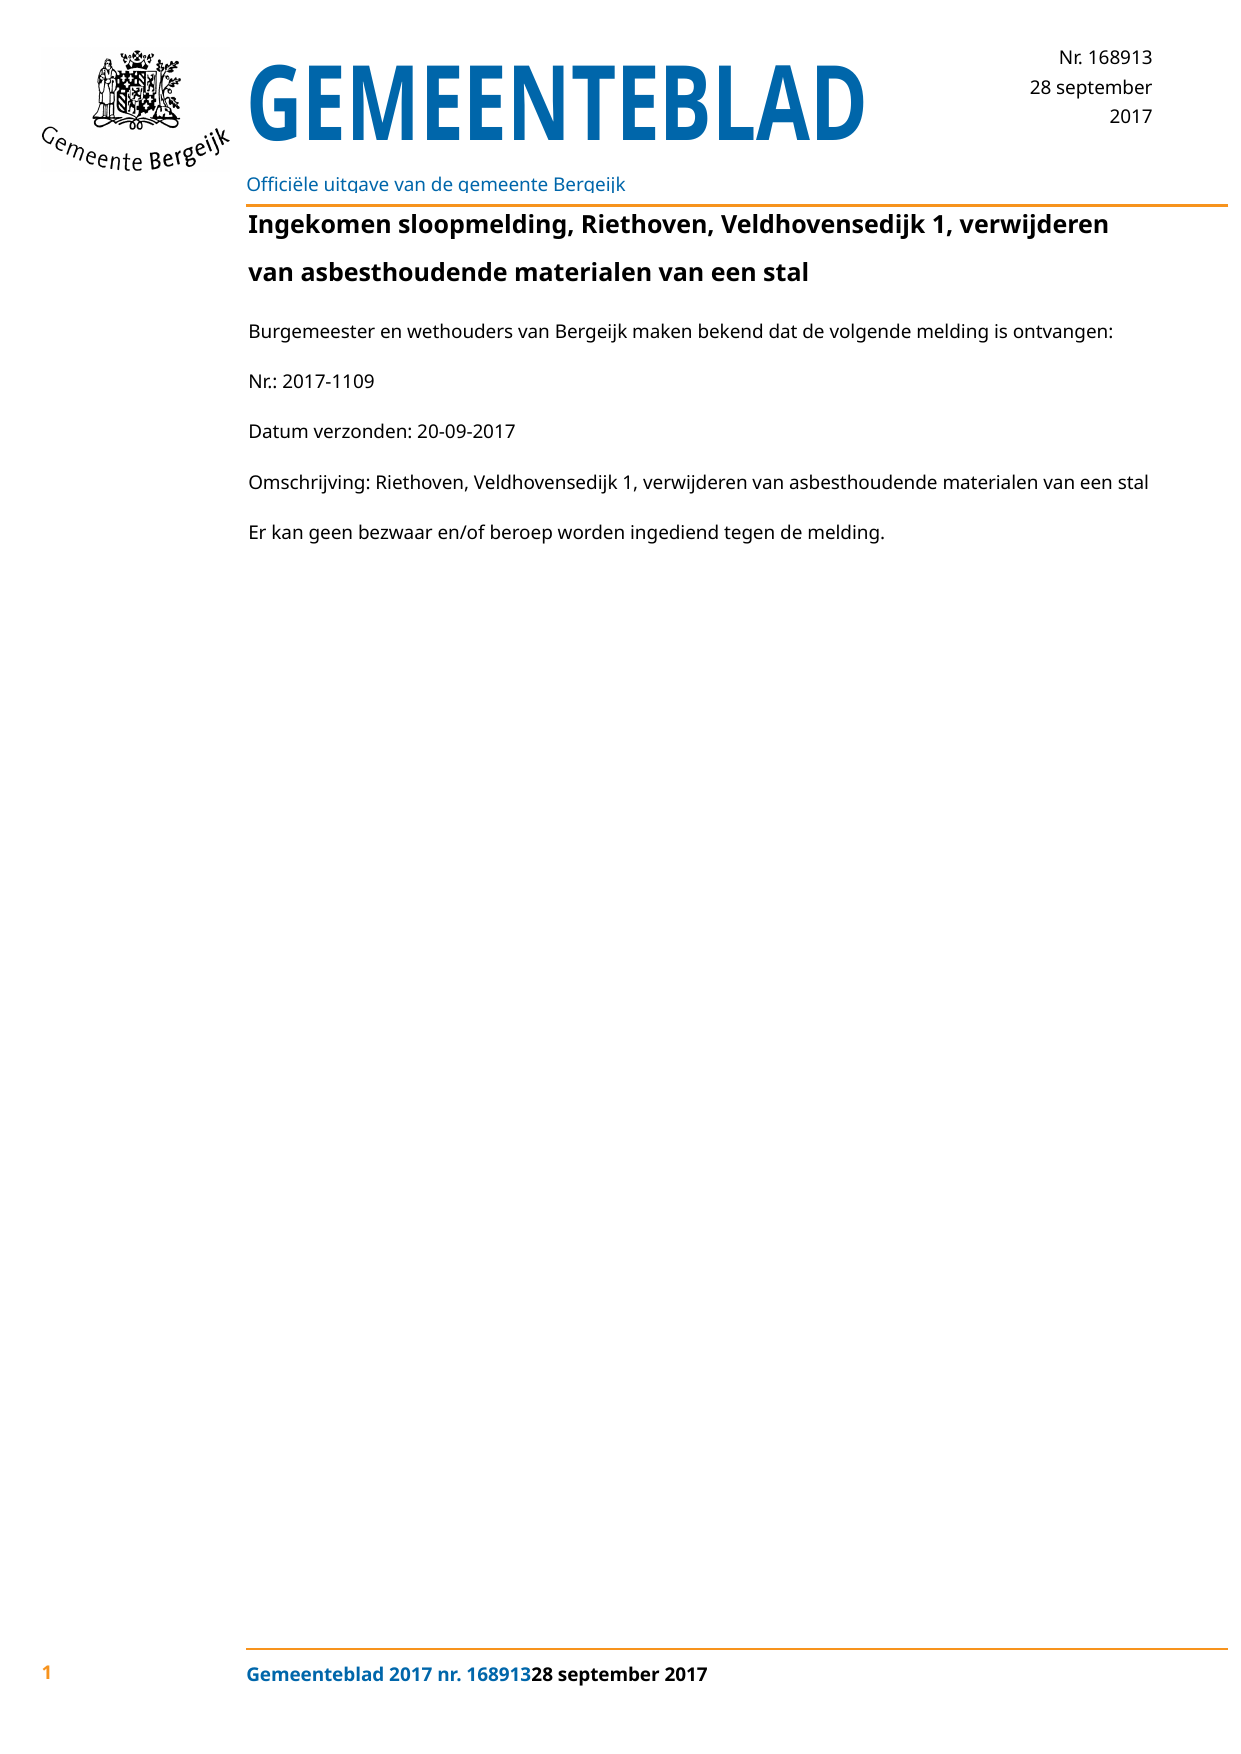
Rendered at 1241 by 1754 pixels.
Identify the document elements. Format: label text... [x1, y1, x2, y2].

text Omschrijving: Riethoven, Veldhovensedijk 1, verwijderen van asbesthoudende materialen van een stal [248, 469, 1152, 495]
text Burgemeester en wethouders van Bergeijk maken bekend dat de volgende melding is ontvangen: [248, 318, 1152, 344]
text Datum verzonden: 20-09-2017 [248, 419, 1152, 444]
text Nr.: 2017-1109 [248, 368, 1152, 394]
text Ingekomen sloopmelding, Riethoven, Veldhovensedijk 1, verwijderen van asbesthoudende materialen van een stal [248, 207, 1152, 288]
text Er kan geen bezwaar en/of beroep worden ingediend tegen de melding. [248, 519, 1152, 545]
picture [41, 47, 231, 172]
